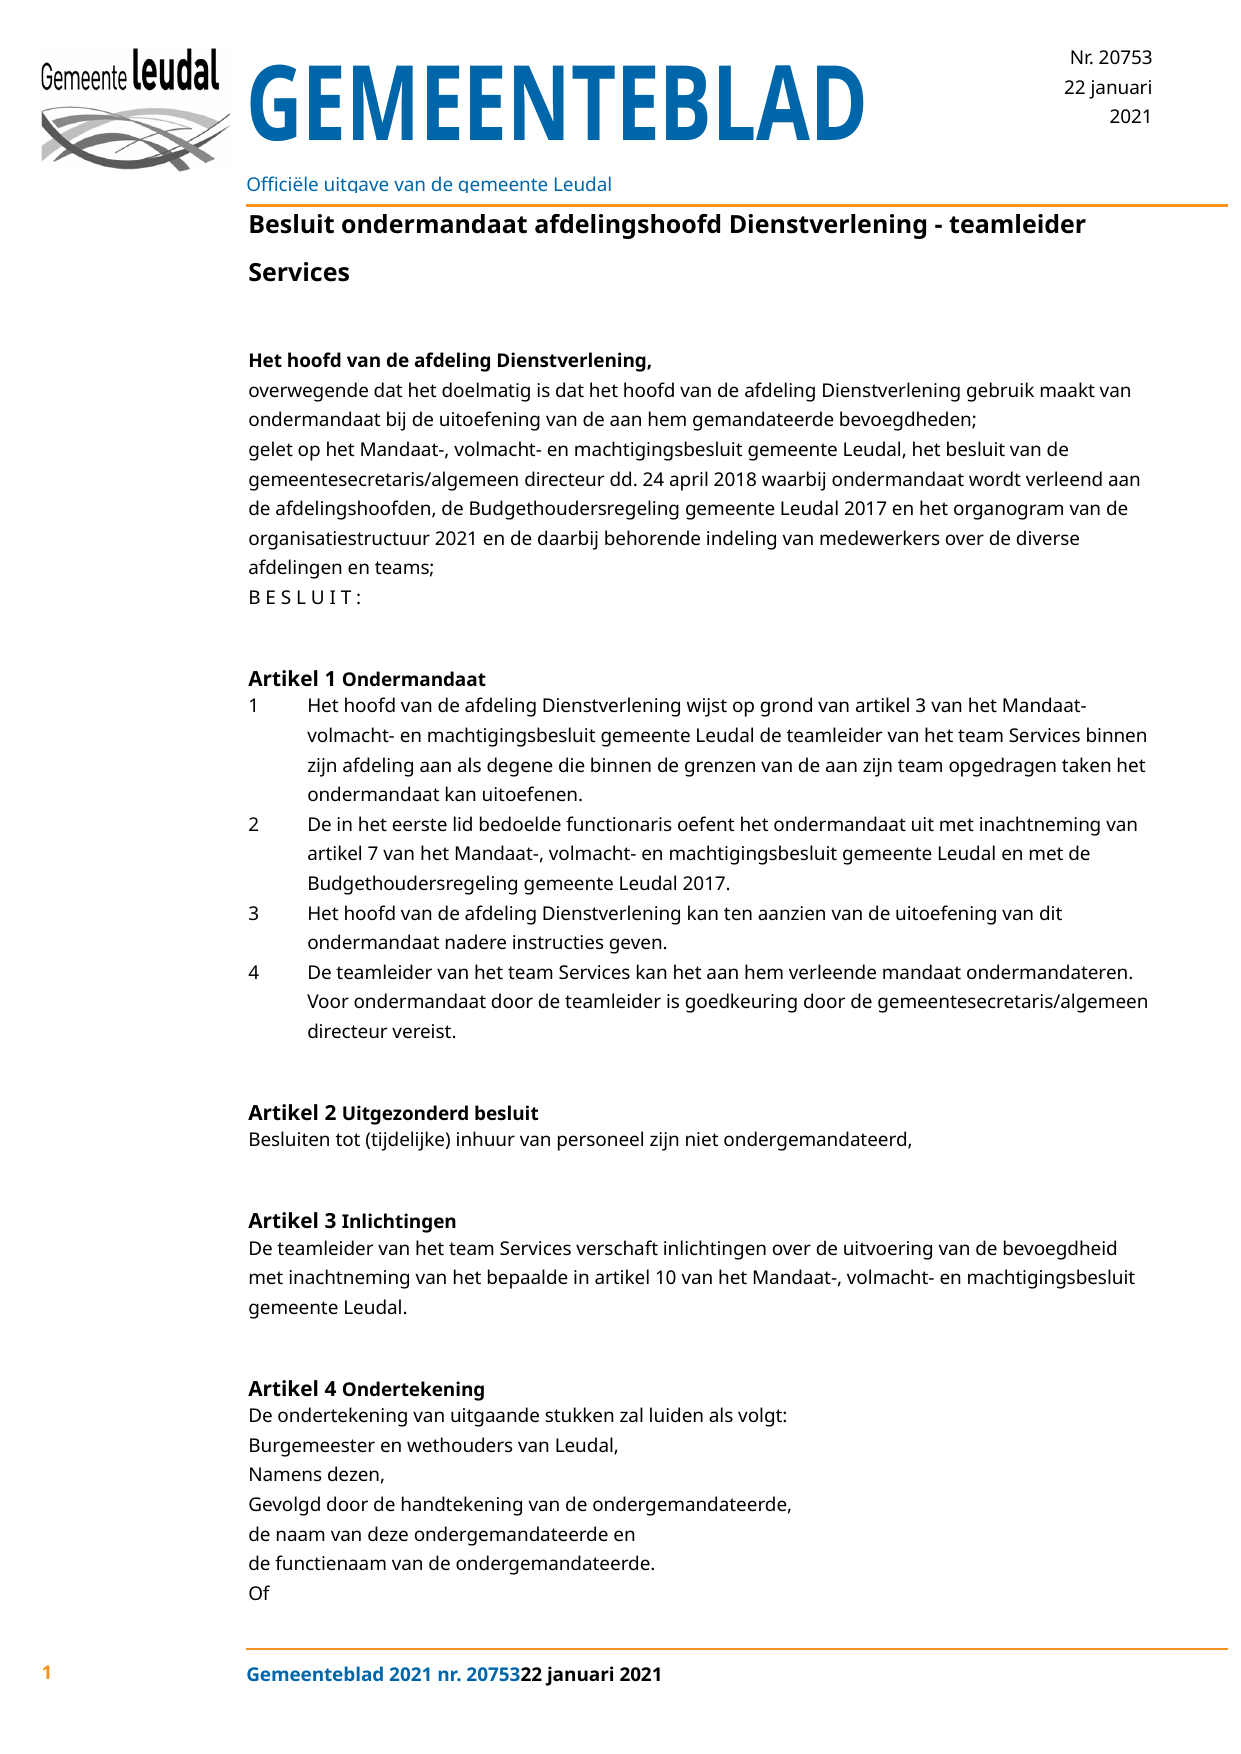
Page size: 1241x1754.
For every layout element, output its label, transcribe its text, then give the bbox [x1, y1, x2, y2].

text gelet op het Mandaat-, volmacht- en machtigingsbesluit gemeente Leudal, het besluit van de gemeentesecretaris/algemeen directeur dd. 24 april 2018 waarbij ondermandaat wordt verleend aan de afdelingshoofden, de Budgethoudersregeling gemeente Leudal 2017 en het organogram van de organisatiestructuur 2021 en de daarbij behorende indeling van medewerkers over de diverse afdelingen en teams; [248, 436, 1152, 580]
text De ondertekening van uitgaande stukken zal luiden als volgt: [248, 1402, 1152, 1428]
text de functienaam van de ondergemandateerde. [248, 1550, 1152, 1576]
text Het hoofd van de afdeling Dienstverlening, [248, 347, 1152, 373]
text Burgemeester en wethouders van Leudal, [248, 1432, 1152, 1458]
text overwegende dat het doelmatig is dat het hoofd van de afdeling Dienstverlening gebruik maakt van ondermandaat bij de uitoefening van de aan hem gemandateerde bevoegdheden; [248, 377, 1152, 432]
text Of [248, 1580, 1152, 1606]
text Namens dezen, [248, 1462, 1152, 1487]
list De in het eerste lid bedoelde functionaris oefent het ondermandaat uit met inachtneming van artikel 7 van het Mandaat-, volmacht- en machtigingsbesluit gemeente Leudal en met de Budgethoudersregeling gemeente Leudal 2017. [248, 811, 1152, 896]
text Artikel 1 Ondermandaat [248, 664, 1152, 693]
text Besluit ondermandaat afdelingshoofd Dienstverlening - teamleider Services [248, 207, 1152, 288]
text De teamleider van het team Services verschaft inlichtingen over de uitvoering van de bevoegdheid met inachtneming van het bepaalde in artikel 10 van het Mandaat-, volmacht- en machtigingsbesluit gemeente Leudal. [248, 1235, 1152, 1320]
text Gevolgd door de handtekening van de ondergemandateerde, [248, 1491, 1152, 1517]
text Artikel 3 Inlichtingen [248, 1206, 1152, 1235]
list Het hoofd van de afdeling Dienstverlening kan ten aanzien van de uitoefening van dit ondermandaat nadere instructies geven. [248, 900, 1152, 955]
picture [41, 47, 231, 172]
text Artikel 4 Ondertekening [248, 1374, 1152, 1402]
text de naam van deze ondergemandateerde en [248, 1521, 1152, 1547]
list Het hoofd van de afdeling Dienstverlening wijst op grond van artikel 3 van het Mandaat- volmacht- en machtigingsbesluit gemeente Leudal de teamleider van het team Services binnen zijn afdeling aan als degene die binnen de grenzen van de aan zijn team opgedragen taken het ondermandaat kan uitoefenen. [248, 693, 1152, 807]
text Besluiten tot (tijdelijke) inhuur van personeel zijn niet ondergemandateerd, [248, 1126, 1152, 1152]
text Artikel 2 Uitgezonderd besluit [248, 1098, 1152, 1126]
list De teamleider van het team Services kan het aan hem verleende mandaat ondermandateren. Voor ondermandaat door de teamleider is goedkeuring door de gemeentesecretaris/algemeen directeur vereist. [248, 959, 1152, 1044]
text B E S L U I T : [248, 584, 1152, 610]
